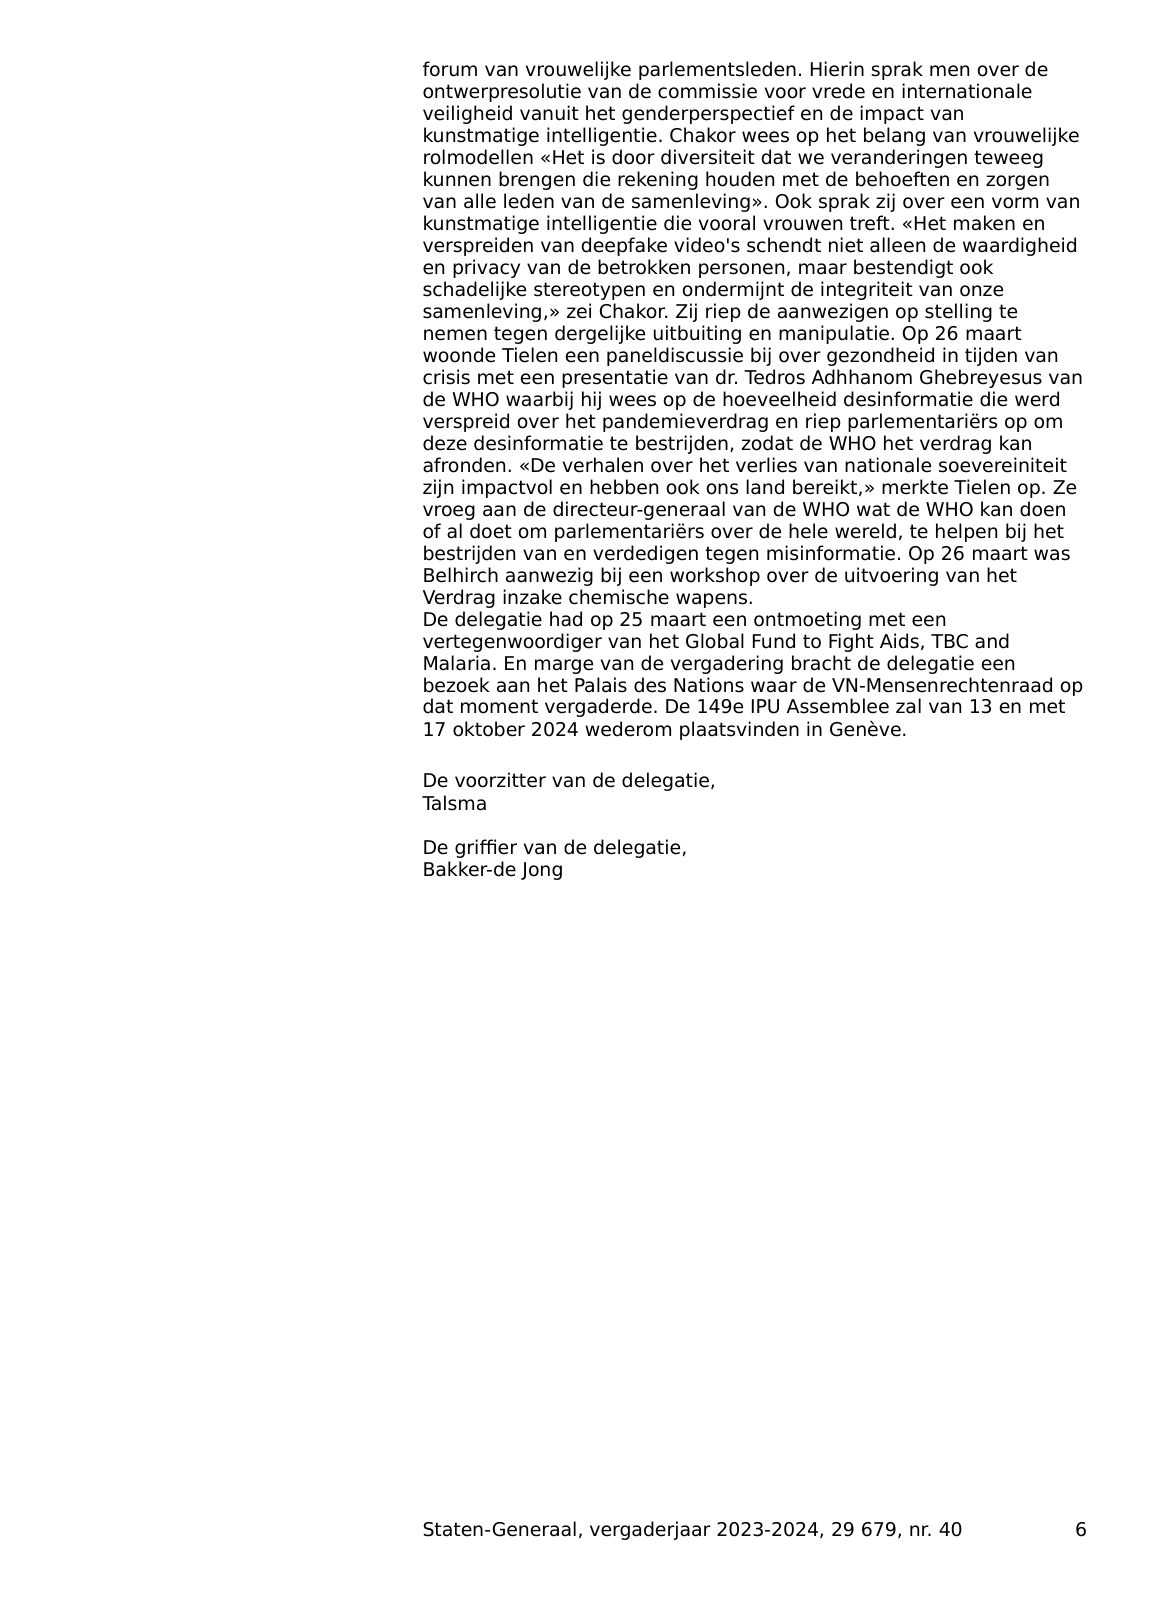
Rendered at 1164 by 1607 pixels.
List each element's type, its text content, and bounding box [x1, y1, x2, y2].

text De delegatie had op 25 maart een ontmoeting met een vertegenwoordiger van het Global Fund to Fight Aids, TBC and Malaria. En marge van de vergadering bracht de delegatie een bezoek aan het Palais des Nations waar de VN-Mensenrechtenraad op dat moment vergaderde. De 149e IPU Assemblee zal van 13 en met 17 oktober 2024 wederom plaatsvinden in Genève. [422, 608, 1087, 740]
text De voorzitter van de delegatie, Talsma [422, 770, 1087, 814]
text De griffier van de delegatie, Bakker-de Jong [422, 837, 1087, 881]
text forum van vrouwelijke parlementsleden. Hierin sprak men over de ontwerpresolutie van de commissie voor vrede en internationale veiligheid vanuit het genderperspectief en de impact van kunstmatige intelligentie. Chakor wees op het belang van vrouwelijke rolmodellen «Het is door diversiteit dat we veranderingen teweeg kunnen brengen die rekening houden met de behoeften en zorgen van alle leden van de samenleving». Ook sprak zij over een vorm van kunstmatige intelligentie die vooral vrouwen treft. «Het maken en verspreiden van deepfake video's schendt niet alleen de waardigheid en privacy van de betrokken personen, maar bestendigt ook schadelijke stereotypen en ondermijnt de integriteit van onze samenleving,» zei Chakor. Zij riep de aanwezigen op stelling te nemen tegen dergelijke uitbuiting en manipulatie. Op 26 maart woonde Tielen een paneldiscussie bij over gezondheid in tijden van crisis met een presentatie van dr. Tedros Adhhanom Ghebreyesus van de WHO waarbij hij wees op de hoeveelheid desinformatie die werd verspreid over het pandemieverdrag en riep parlementariërs op om deze desinformatie te bestrijden, zodat de WHO het verdrag kan afronden. «De verhalen over het verlies van nationale soevereiniteit zijn impactvol en hebben ook ons land bereikt,» merkte Tielen op. Ze vroeg aan de directeur-generaal van de WHO wat de WHO kan doen of al doet om parlementariërs over de hele wereld, te helpen bij het bestrijden van en verdedigen tegen misinformatie. Op 26 maart was Belhirch aanwezig bij een workshop over de uitvoering van het Verdrag inzake chemische wapens. [422, 59, 1087, 608]
